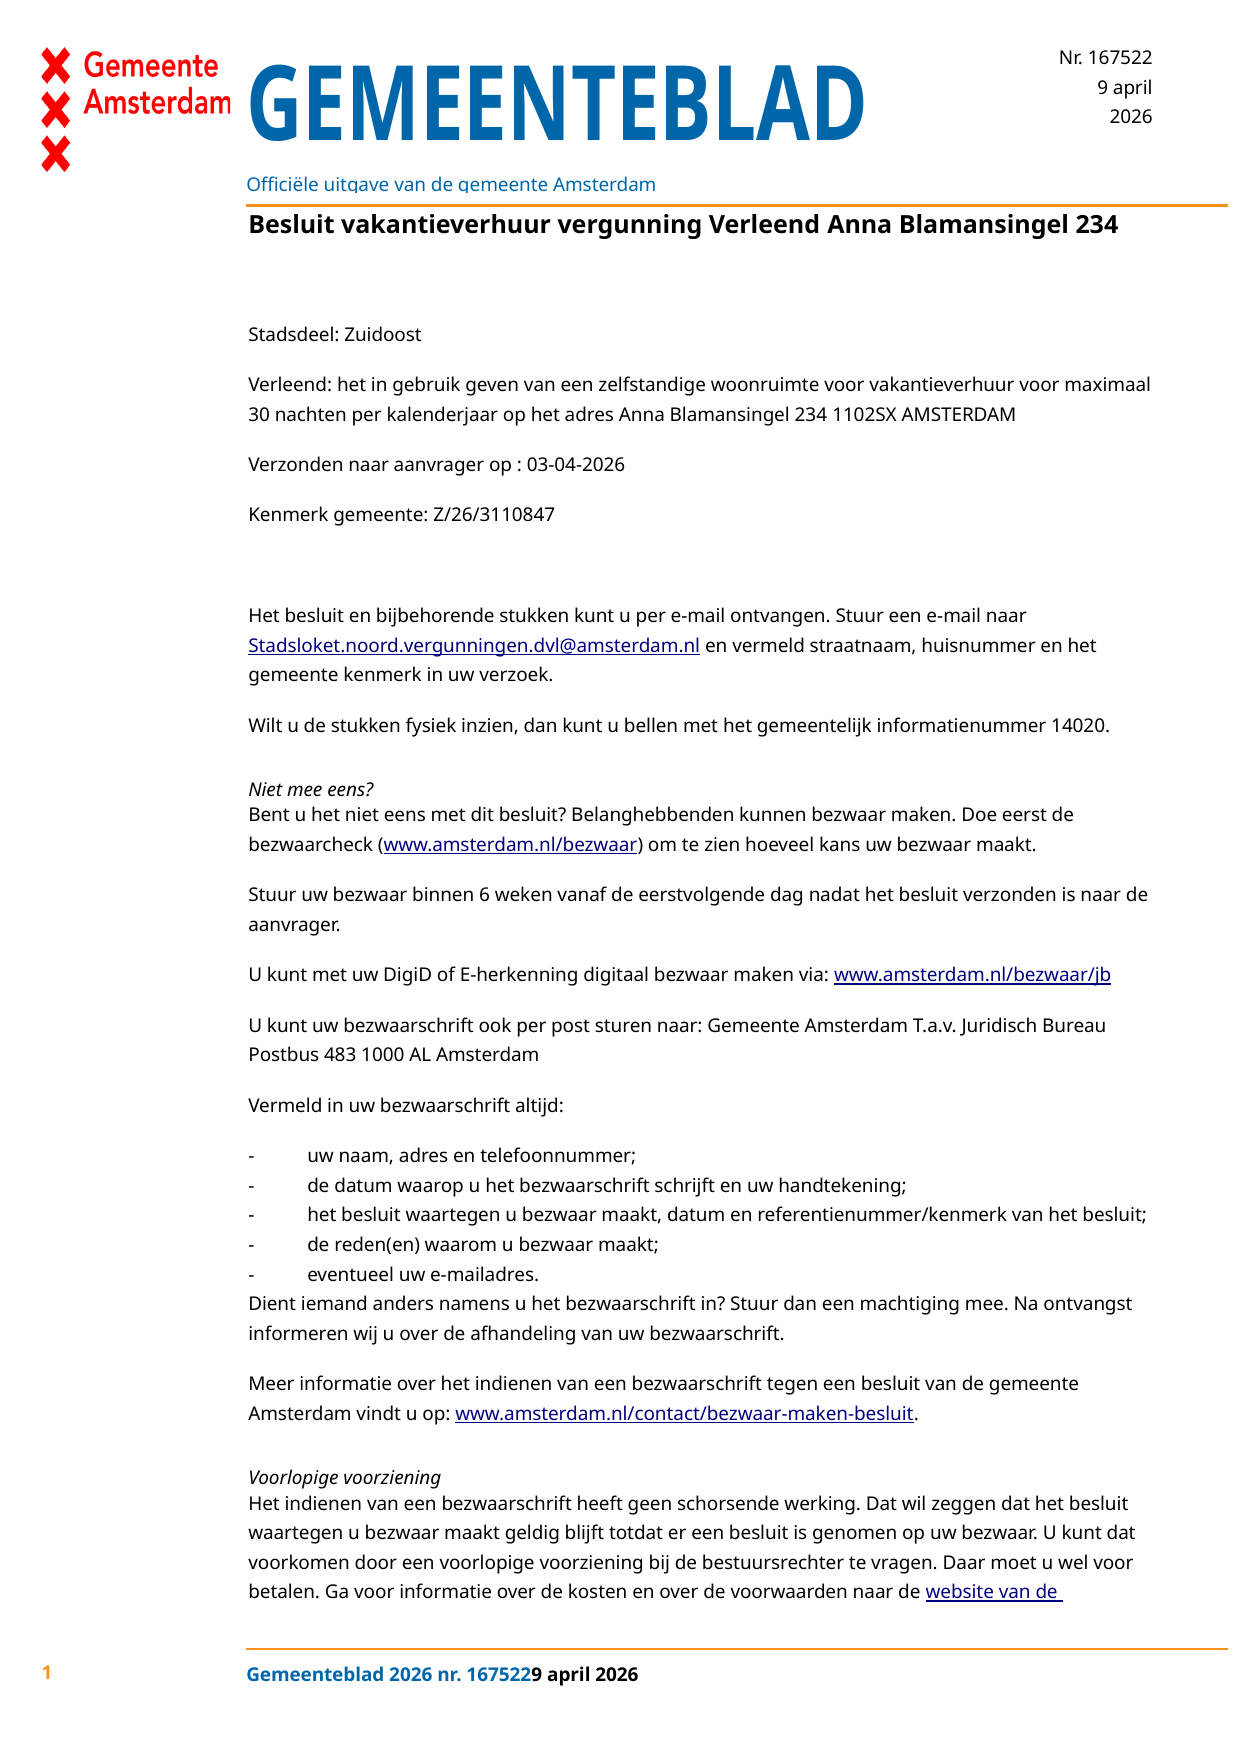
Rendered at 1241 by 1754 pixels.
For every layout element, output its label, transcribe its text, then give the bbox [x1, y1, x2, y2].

text Niet mee eens? [248, 776, 1152, 802]
list uw naam, adres en telefoonnummer; [248, 1142, 1152, 1168]
text Verzonden naar aanvrager op : 03-04-2026 [248, 451, 1152, 477]
text U kunt met uw DigiD of E-herkenning digitaal bezwaar maken via: www.amsterdam.nl/bezwaar/jb [248, 962, 1152, 987]
text Verleend: het in gebruik geven van een zelfstandige woonruimte voor vakantieverhuur voor maximaal 30 nachten per kalenderjaar op het adres Anna Blamansingel 234 1102SX AMSTERDAM [248, 371, 1152, 426]
text Bent u het niet eens met dit besluit? Belanghebbenden kunnen bezwaar maken. Doe eerst de bezwaarcheck (www.amsterdam.nl/bezwaar) om te zien hoeveel kans uw bezwaar maakt. [248, 802, 1152, 857]
text Voorlopige voorziening [248, 1464, 1152, 1490]
list eventueel uw e-mailadres. [248, 1261, 1152, 1287]
text Kenmerk gemeente: Z/26/3110847 [248, 502, 1152, 527]
text Stuur uw bezwaar binnen 6 weken vanaf de eerstvolgende dag nadat het besluit verzonden is naar de aanvrager. [248, 882, 1152, 937]
text Dient iemand anders namens u het bezwaarschrift in? Stuur dan een machtiging mee. Na ontvangst informeren wij u over de afhandeling van uw bezwaarschrift. [248, 1290, 1152, 1346]
text U kunt uw bezwaarschrift ook per post sturen naar: Gemeente Amsterdam T.a.v. Juridisch Bureau Postbus 483 1000 AL Amsterdam [248, 1012, 1152, 1067]
text Wilt u de stukken fysiek inzien, dan kunt u bellen met het gemeentelijk informatienummer 14020. [248, 712, 1152, 738]
text Besluit vakantieverhuur vergunning Verleend Anna Blamansingel 234 [248, 207, 1152, 241]
text Vermeld in uw bezwaarschrift altijd: [248, 1092, 1152, 1118]
text Het indienen van een bezwaarschrift heeft geen schorsende werking. Dat wil zeggen dat het besluit waartegen u bezwaar maakt geldig blijft totdat er een besluit is genomen op uw bezwaar. U kunt dat voorkomen door een voorlopige voorziening bij de bestuursrechter te vragen. Daar moet u wel voor betalen. Ga voor informatie over de kosten en over de voorwaarden naar de website van de [248, 1490, 1152, 1604]
text Het besluit en bijbehorende stukken kunt u per e-mail ontvangen. Stuur een e-mail naar Stadsloket.noord.vergunningen.dvl@amsterdam.nl en vermeld straatnaam, huisnummer en het gemeente kenmerk in uw verzoek. [248, 602, 1152, 687]
list de reden(en) waarom u bezwaar maakt; [248, 1231, 1152, 1257]
picture [41, 47, 231, 172]
list de datum waarop u het bezwaarschrift schrijft en uw handtekening; [248, 1172, 1152, 1198]
text Stadsdeel: Zuidoost [248, 321, 1152, 346]
list het besluit waartegen u bezwaar maakt, datum en referentienummer/kenmerk van het besluit; [248, 1202, 1152, 1227]
text Meer informatie over het indienen van een bezwaarschrift tegen een besluit van de gemeente Amsterdam vindt u op: www.amsterdam.nl/contact/bezwaar-maken-besluit. [248, 1370, 1152, 1426]
